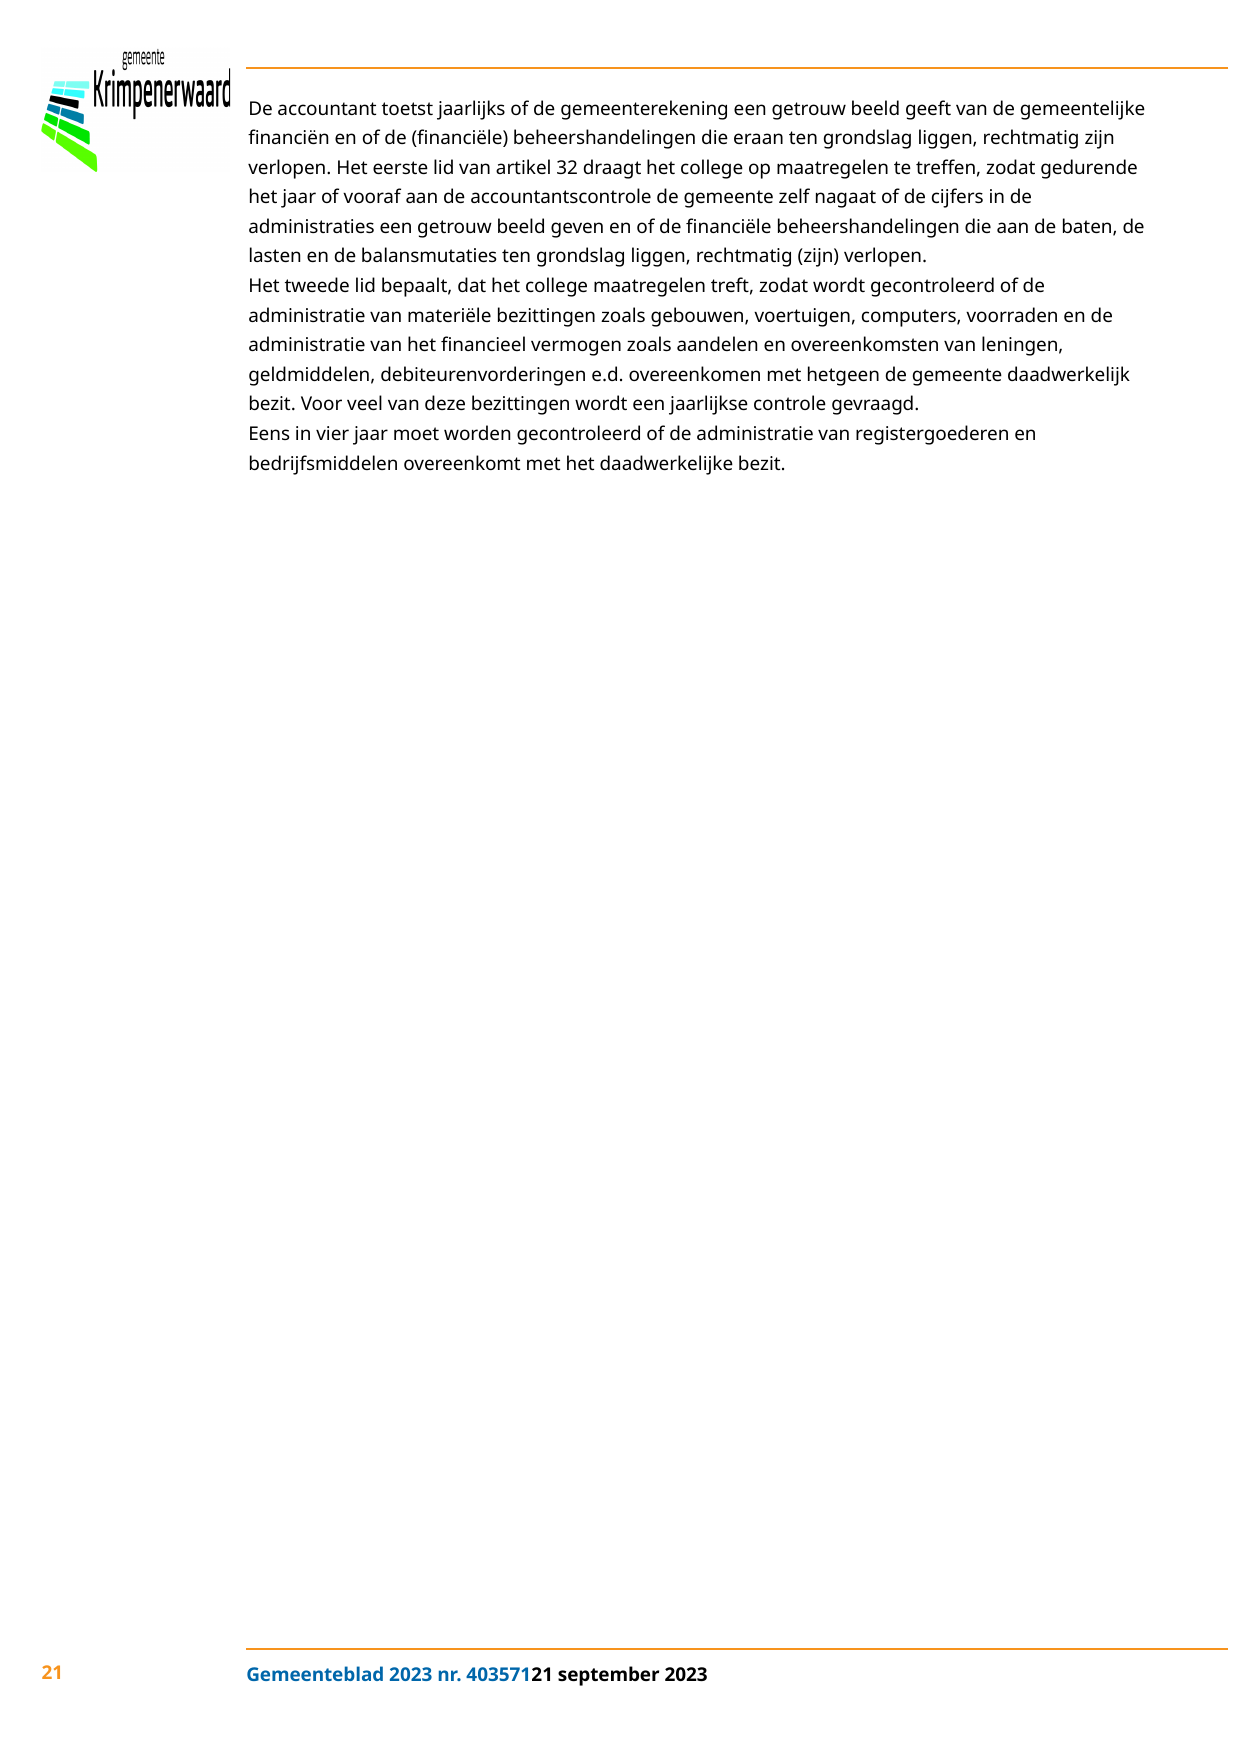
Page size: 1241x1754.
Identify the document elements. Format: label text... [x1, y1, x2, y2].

text Het tweede lid bepaalt, dat het college maatregelen treft, zodat wordt gecontroleerd of de administratie van materiële bezittingen zoals gebouwen, voertuigen, computers, voorraden en de administratie van het financieel vermogen zoals aandelen en overeenkomsten van leningen, geldmiddelen, debiteurenvorderingen e.d. overeenkomen met hetgeen de gemeente daadwerkelijk bezit. Voor veel van deze bezittingen wordt een jaarlijkse controle gevraagd. [248, 272, 1152, 416]
text Eens in vier jaar moet worden gecontroleerd of de administratie van registergoederen en bedrijfsmiddelen overeenkomt met het daadwerkelijke bezit. [248, 420, 1152, 476]
picture [41, 47, 231, 172]
text De accountant toetst jaarlijks of de gemeenterekening een getrouw beeld geeft van de gemeentelijke financiën en of de (financiële) beheershandelingen die eraan ten grondslag liggen, rechtmatig zijn verlopen. Het eerste lid van artikel 32 draagt het college op maatregelen te treffen, zodat gedurende het jaar of vooraf aan de accountantscontrole de gemeente zelf nagaat of de cijfers in de administraties een getrouw beeld geven en of de financiële beheershandelingen die aan de baten, de lasten en de balansmutaties ten grondslag liggen, rechtmatig (zijn) verlopen. [248, 95, 1152, 268]
